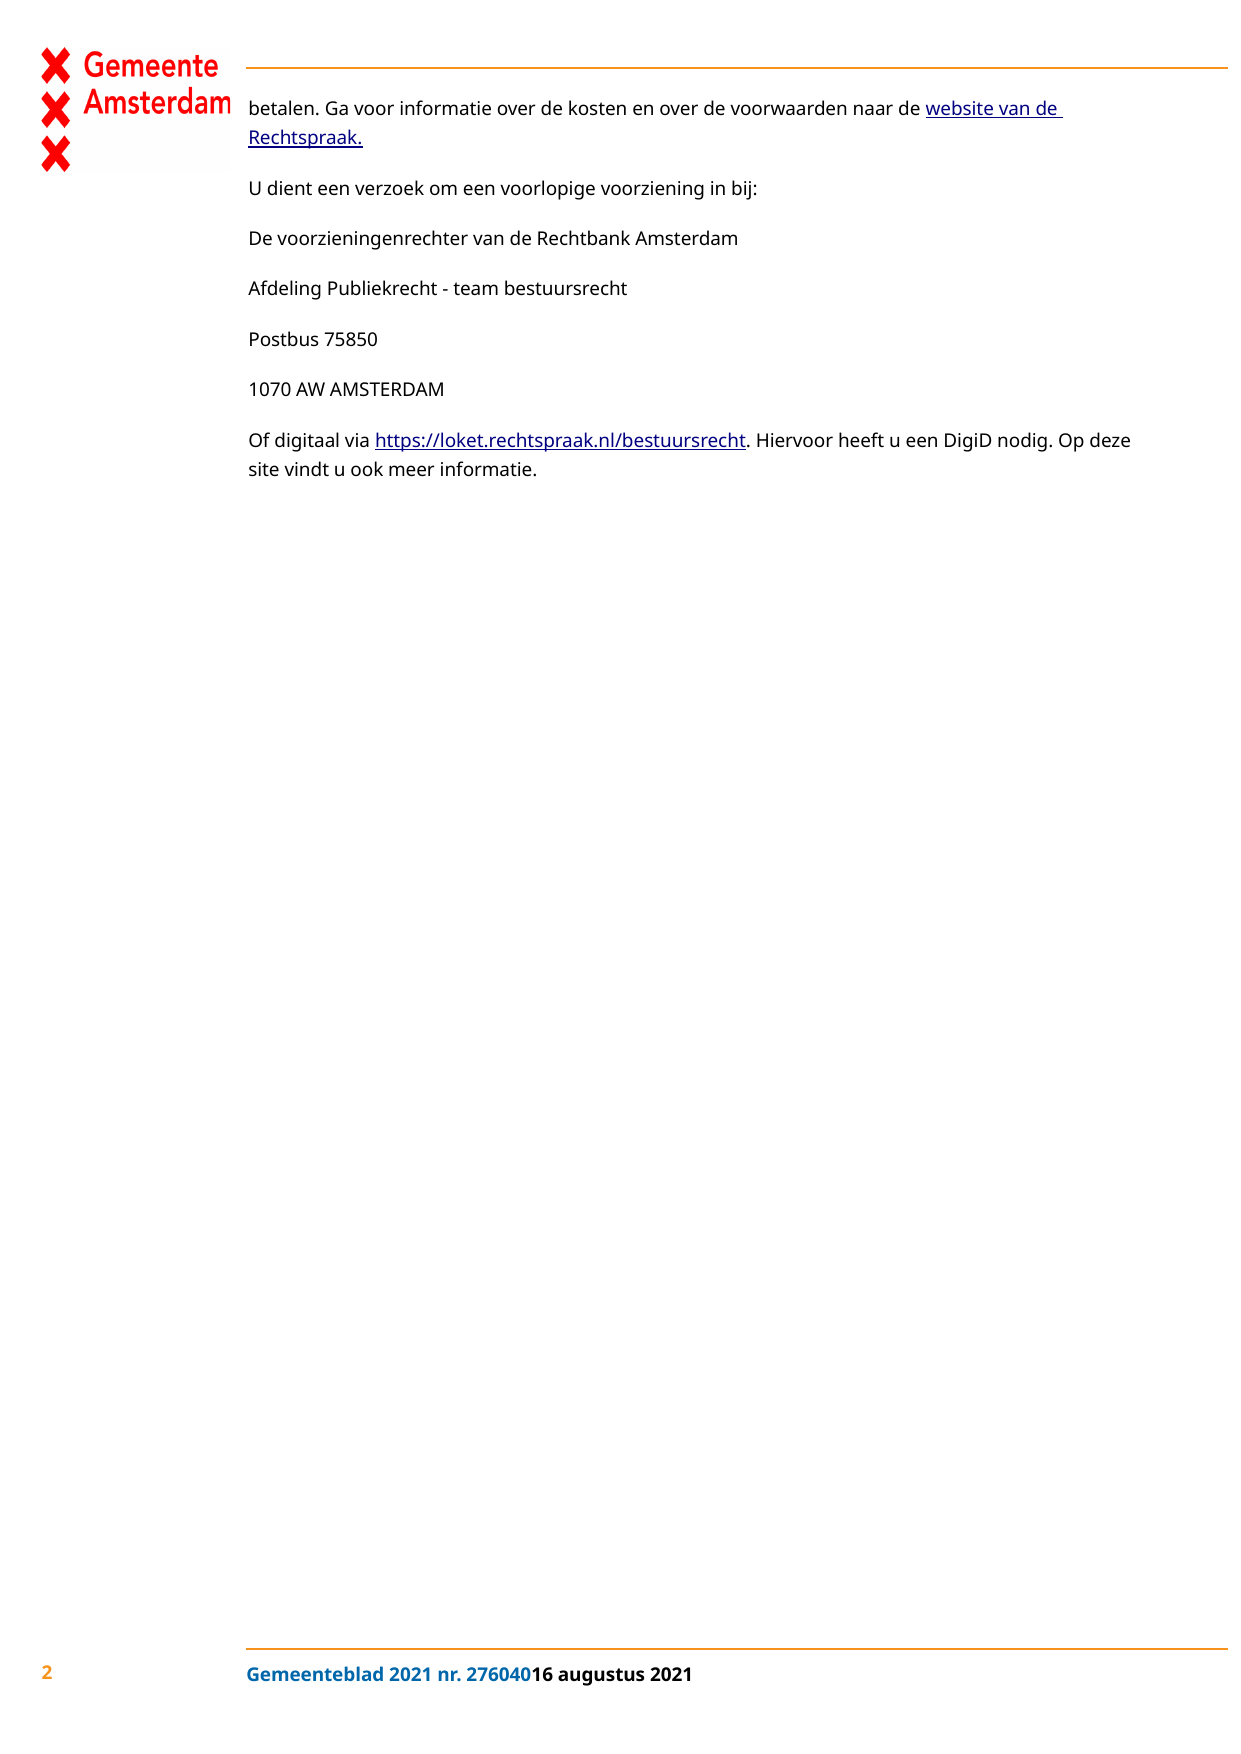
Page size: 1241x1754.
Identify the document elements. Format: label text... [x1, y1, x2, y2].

text De voorzieningenrechter van de Rechtbank Amsterdam [248, 225, 1152, 251]
text betalen. Ga voor informatie over de kosten en over de voorwaarden naar de website van de Rechtspraak. [248, 95, 1152, 150]
text Afdeling Publiekrecht - team bestuursrecht [248, 276, 1152, 301]
picture [41, 47, 231, 172]
text Postbus 75850 [248, 326, 1152, 352]
text 1070 AW AMSTERDAM [248, 376, 1152, 402]
text Of digitaal via https://loket.rechtspraak.nl/bestuursrecht. Hiervoor heeft u een DigiD nodig. Op deze site vindt u ook meer informatie. [248, 427, 1152, 482]
text U dient een verzoek om een voorlopige voorziening in bij: [248, 175, 1152, 201]
